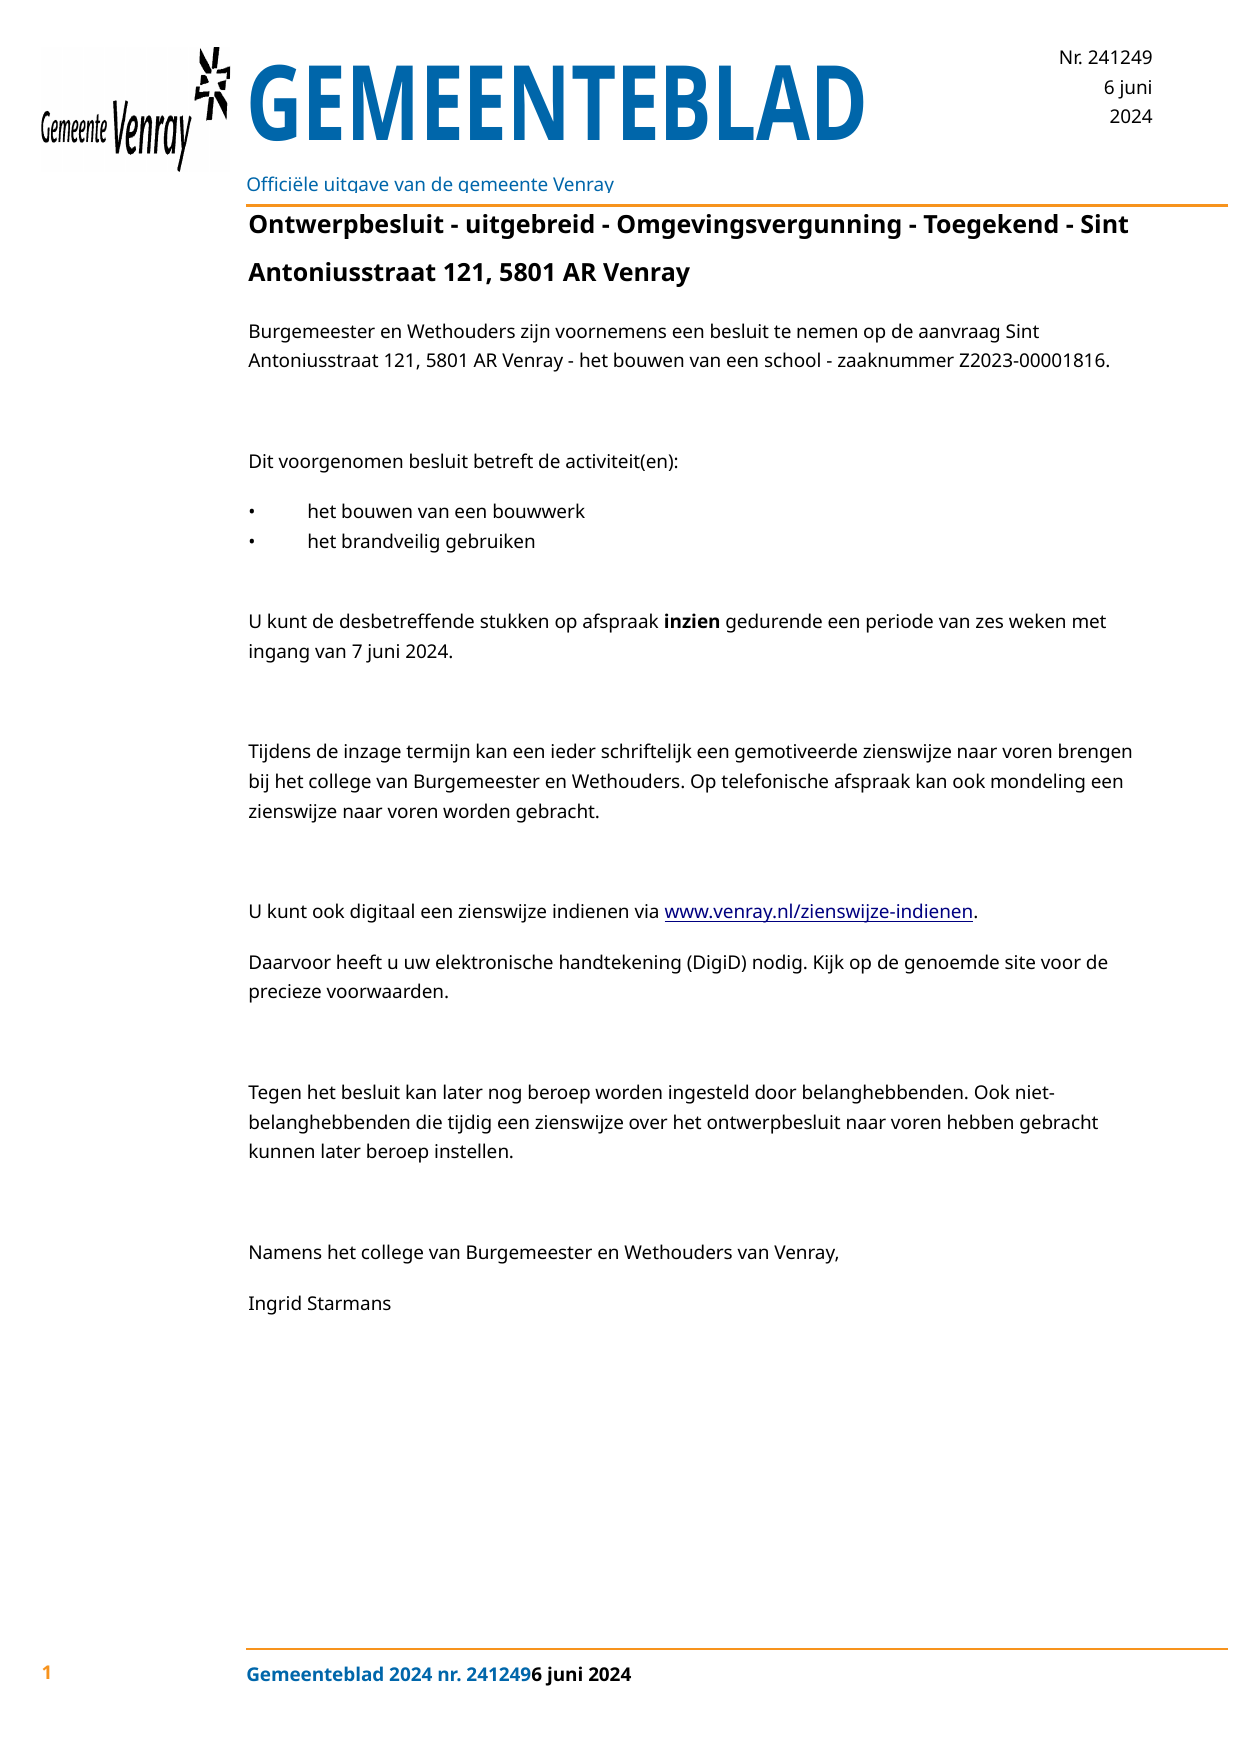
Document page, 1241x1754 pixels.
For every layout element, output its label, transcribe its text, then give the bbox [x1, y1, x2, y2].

text Tijdens de inzage termijn kan een ieder schriftelijk een gemotiveerde zienswijze naar voren brengen bij het college van Burgemeester en Wethouders. Op telefonische afspraak kan ook mondeling een zienswijze naar voren worden gebracht. [248, 739, 1152, 824]
text Burgemeester en Wethouders zijn voornemens een besluit te nemen op de aanvraag Sint Antoniusstraat 121, 5801 AR Venray - het bouwen van een school - zaaknummer Z2023-00001816. [248, 318, 1152, 373]
text U kunt ook digitaal een zienswijze indienen via www.venray.nl/zienswijze-indienen. [248, 899, 1152, 924]
text Daarvoor heeft u uw elektronische handtekening (DigiD) nodig. Kijk op de genoemde site voor de precieze voorwaarden. [248, 949, 1152, 1004]
picture [41, 47, 231, 172]
text Ingrid Starmans [248, 1290, 1152, 1316]
text U kunt de desbetreffende stukken op afspraak inzien gedurende een periode van zes weken met ingang van 7 juni 2024. [248, 608, 1152, 664]
text Ontwerpbesluit - uitgebreid - Omgevingsvergunning - Toegekend - Sint Antoniusstraat 121, 5801 AR Venray [248, 207, 1152, 288]
list het brandveilig gebruiken [248, 528, 1152, 554]
text Namens het college van Burgemeester en Wethouders van Venray, [248, 1239, 1152, 1265]
text Tegen het besluit kan later nog beroep worden ingesteld door belanghebbenden. Ook niet-belanghebbenden die tijdig een zienswijze over het ontwerpbesluit naar voren hebben gebracht kunnen later beroep instellen. [248, 1079, 1152, 1164]
list het bouwen van een bouwwerk [248, 499, 1152, 524]
text Dit voorgenomen besluit betreft de activiteit(en): [248, 448, 1152, 474]
